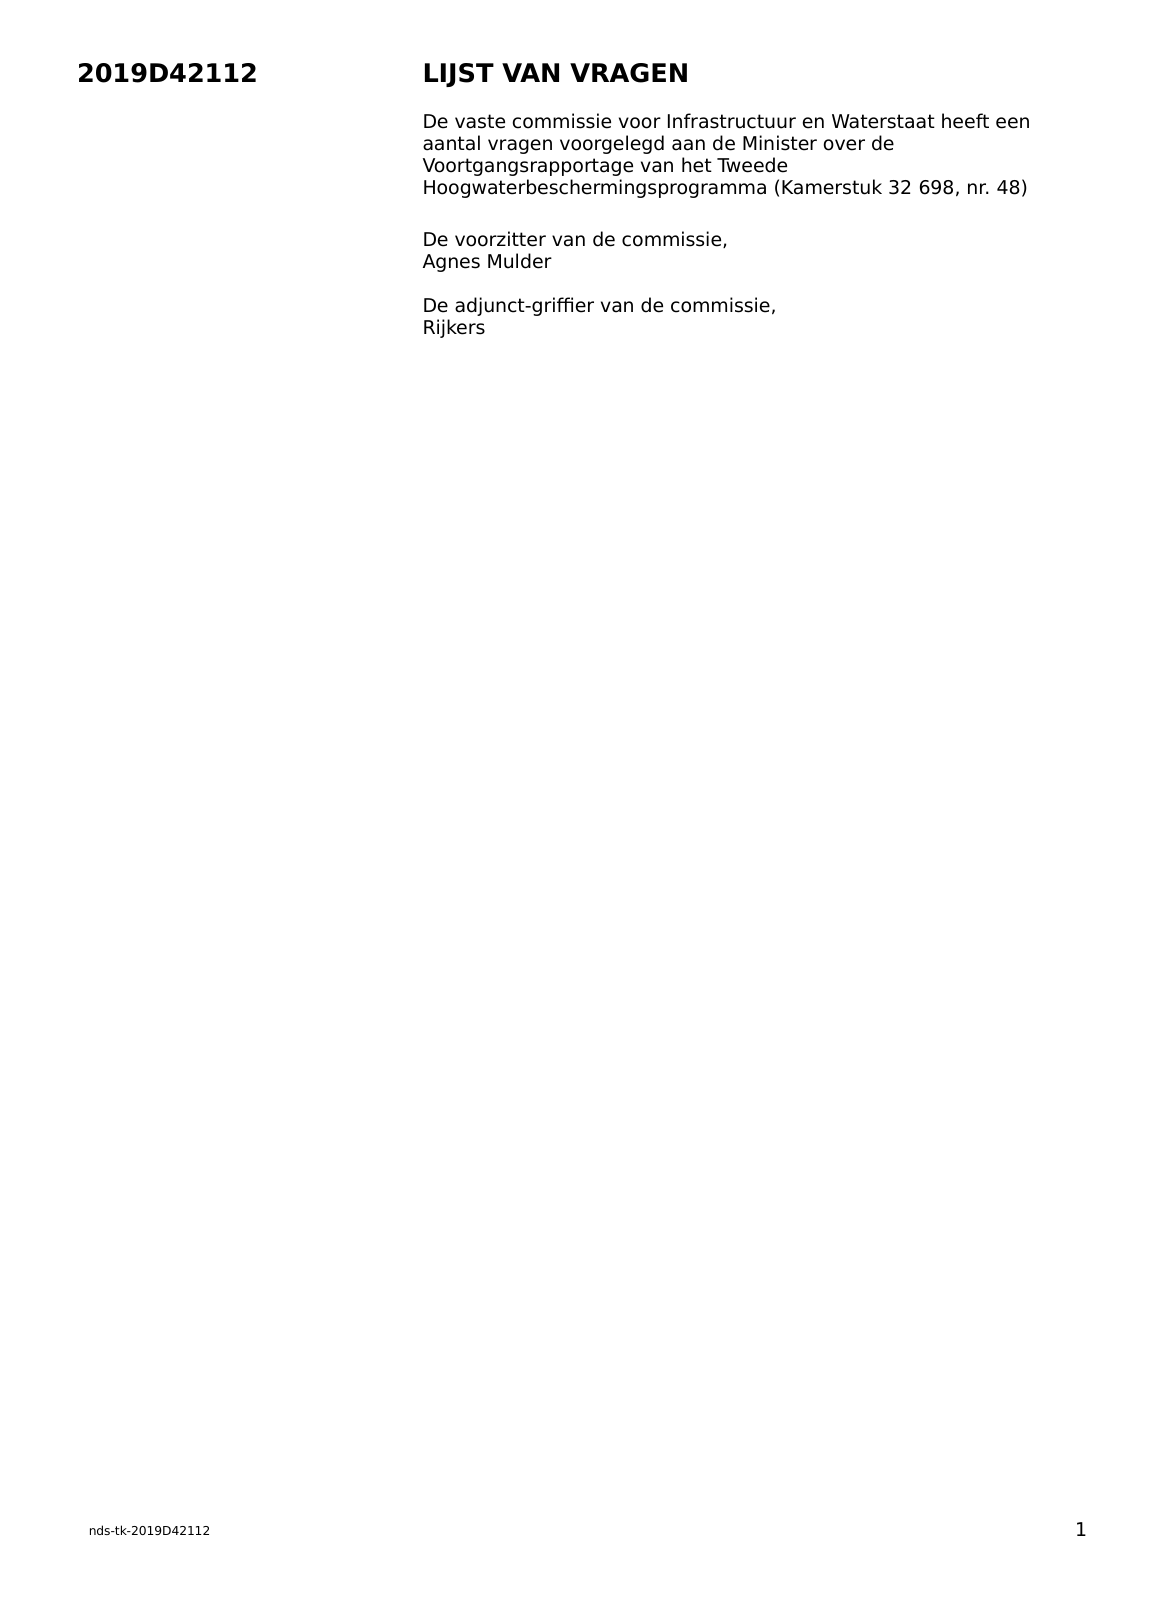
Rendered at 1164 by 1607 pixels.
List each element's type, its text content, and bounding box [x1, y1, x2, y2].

text nds-tk-2019D42112 [88, 1524, 323, 1538]
text 2019D42112 LIJST VAN VRAGEN [77, 59, 1087, 89]
text De adjunct-griffier van de commissie, Rijkers [422, 295, 1087, 339]
text De voorzitter van de commissie, Agnes Mulder [422, 229, 1087, 273]
text De vaste commissie voor Infrastructuur en Waterstaat heeft een aantal vragen voorgelegd aan de Minister over de Voortgangsrapportage van het Tweede Hoogwaterbeschermingsprogramma (Kamerstuk 32 698, nr. 48) [422, 111, 1087, 199]
